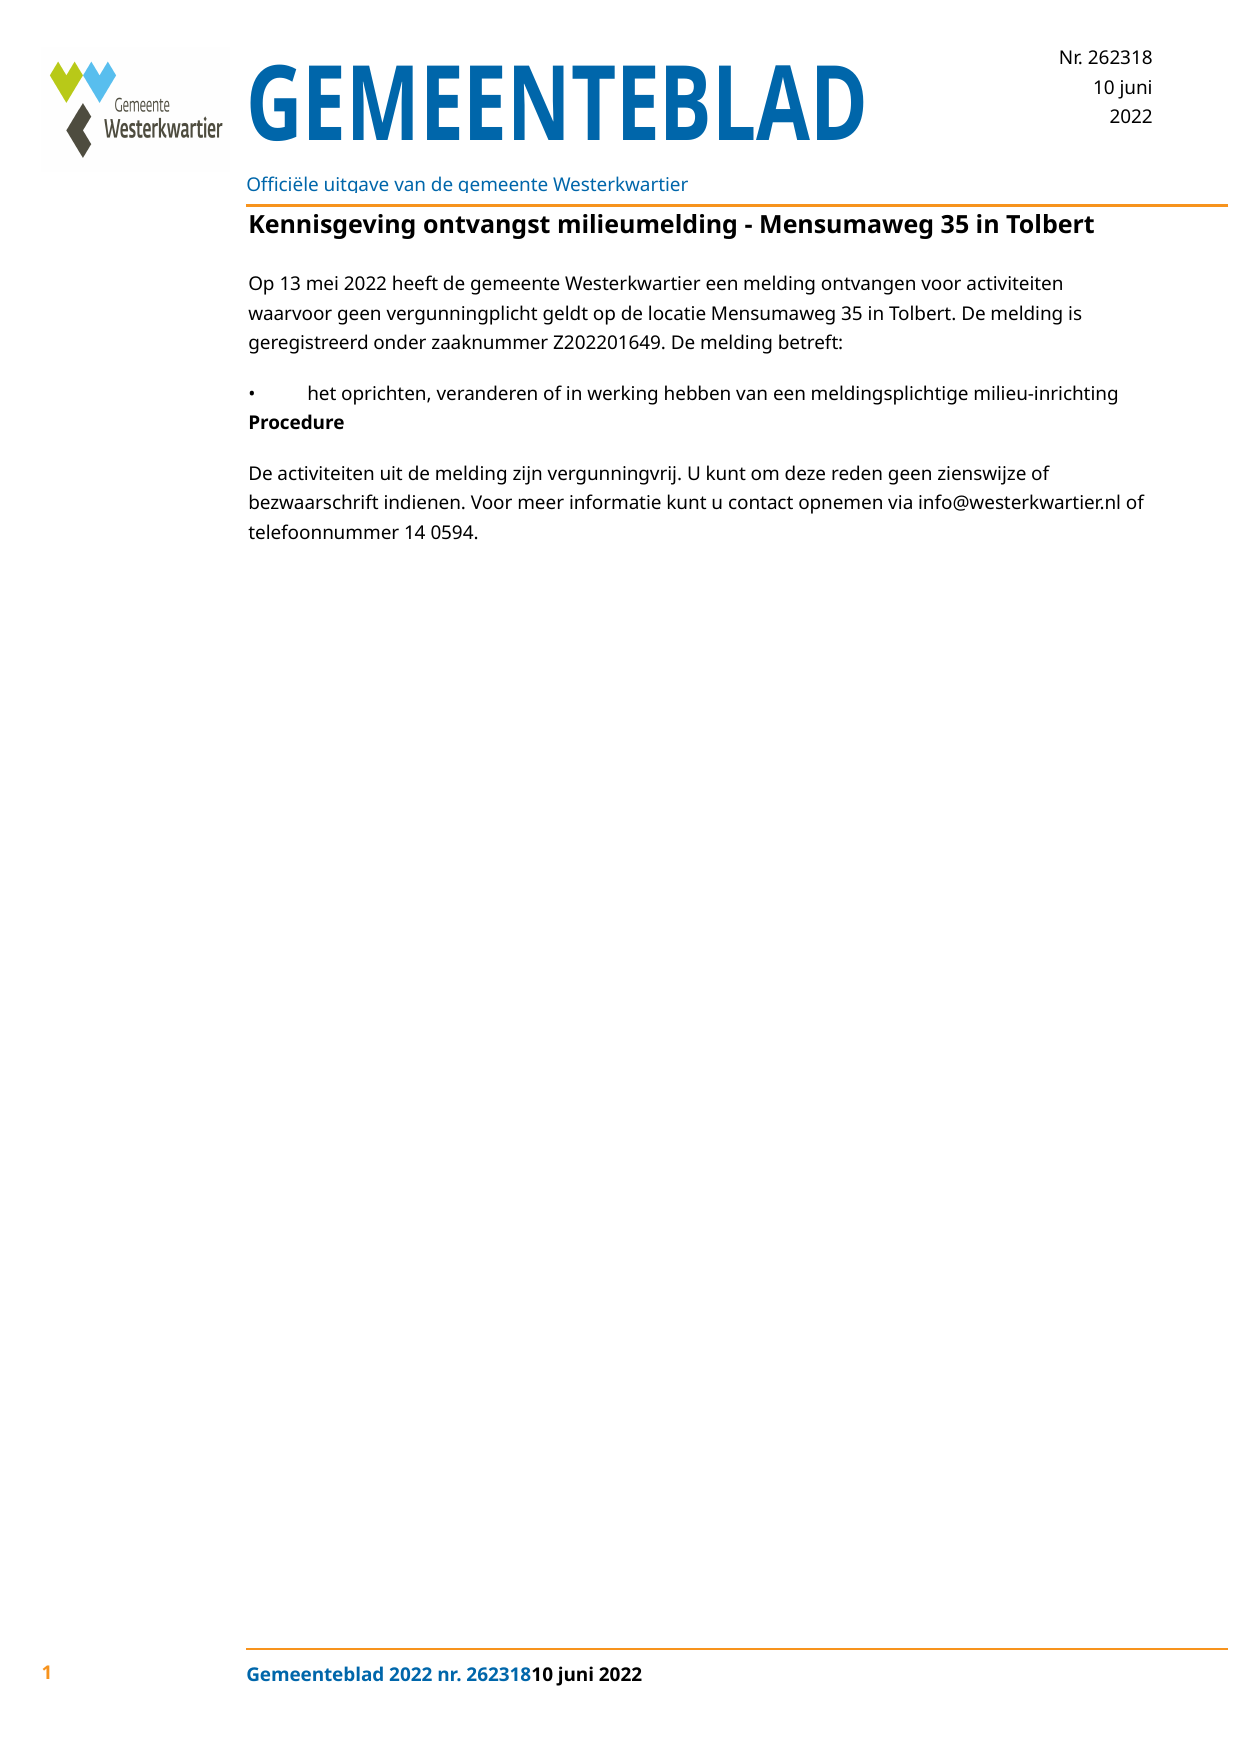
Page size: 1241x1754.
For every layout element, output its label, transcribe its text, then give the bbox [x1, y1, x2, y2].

list het oprichten, veranderen of in werking hebben van een meldingsplichtige milieu-inrichting [248, 380, 1152, 406]
text De activiteiten uit de melding zijn vergunningvrij. U kunt om deze reden geen zienswijze of bezwaarschrift indienen. Voor meer informatie kunt u contact opnemen via info@westerkwartier.nl of telefoonnummer 14 0594. [248, 460, 1152, 545]
text Op 13 mei 2022 heeft de gemeente Westerkwartier een melding ontvangen voor activiteiten waarvoor geen vergunningplicht geldt op de locatie Mensumaweg 35 in Tolbert. De melding is geregistreerd onder zaaknummer Z202201649. De melding betreft: [248, 270, 1152, 355]
text Kennisgeving ontvangst milieumelding - Mensumaweg 35 in Tolbert [248, 207, 1152, 241]
text Procedure [248, 409, 1152, 435]
picture [41, 47, 231, 172]
